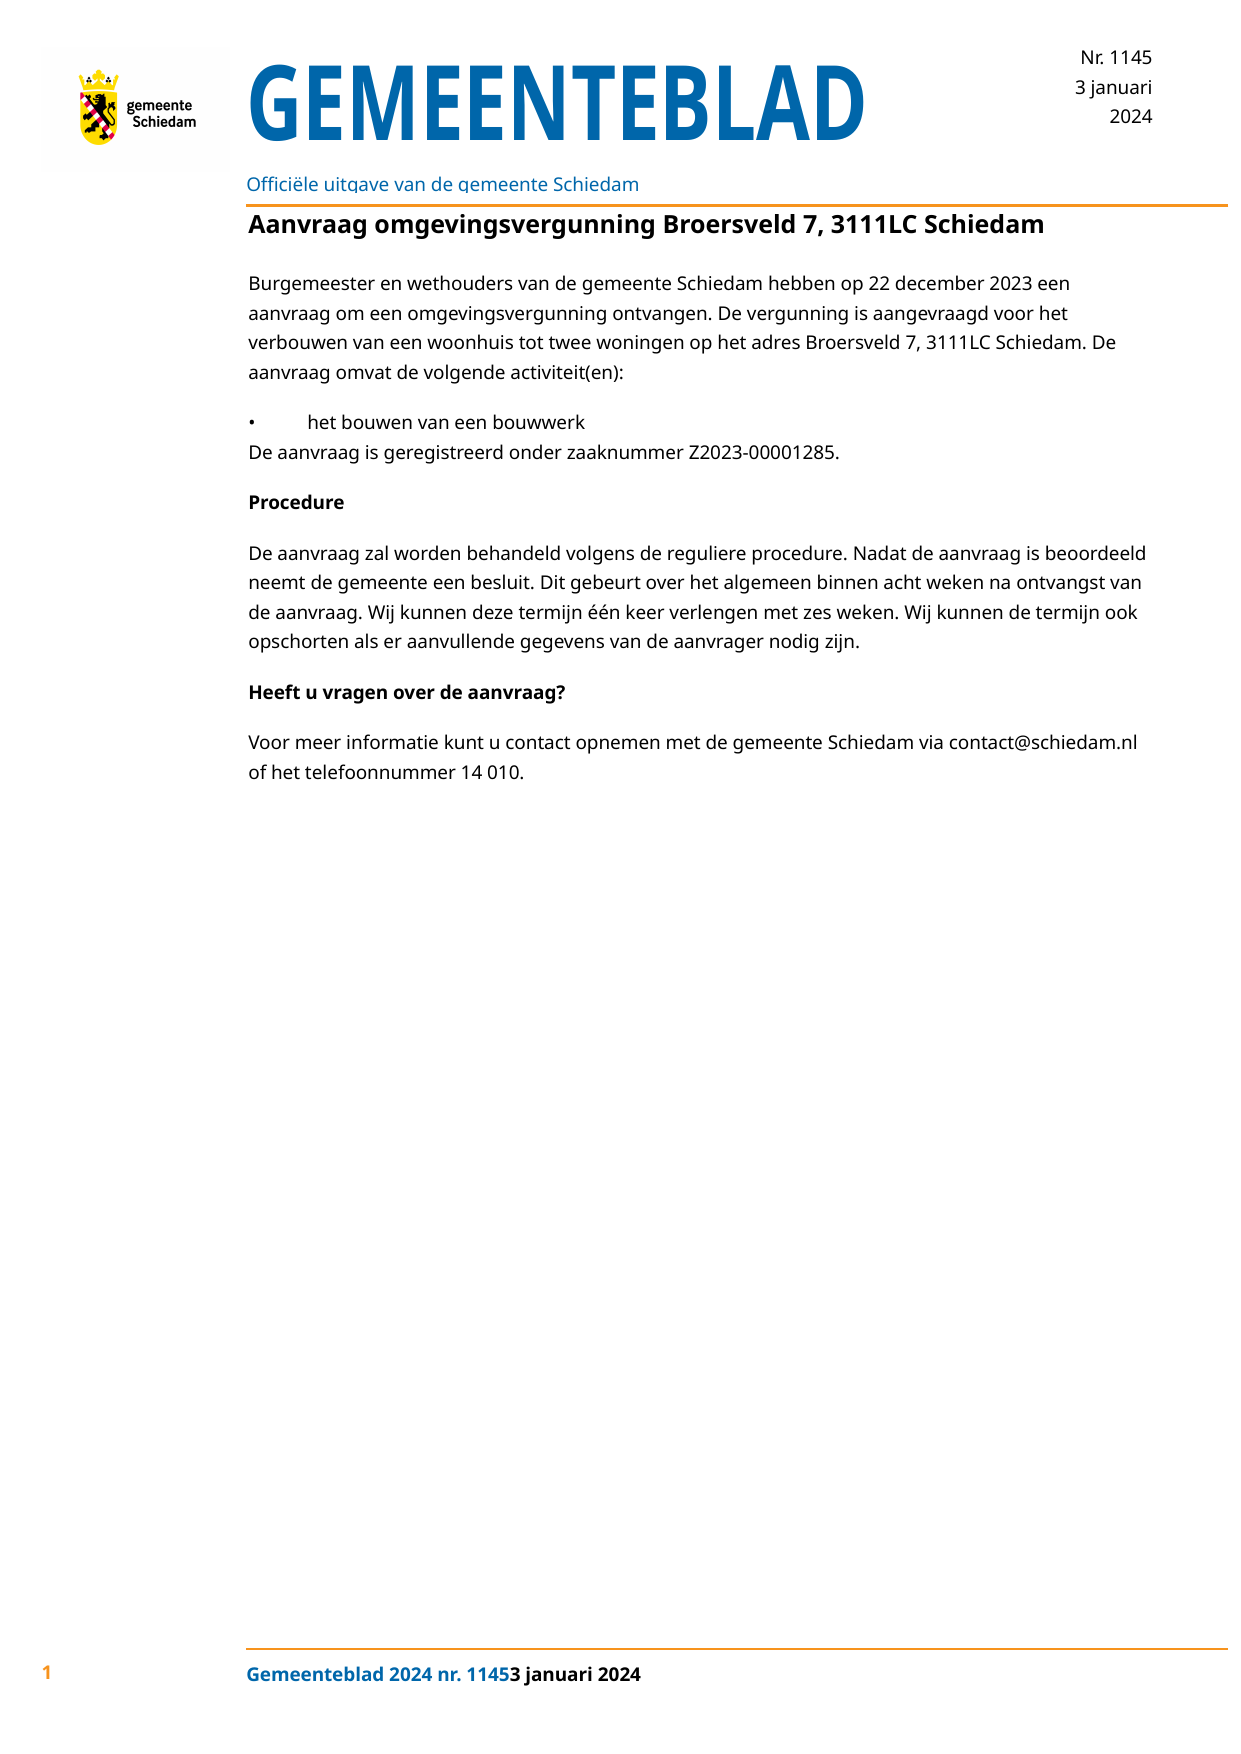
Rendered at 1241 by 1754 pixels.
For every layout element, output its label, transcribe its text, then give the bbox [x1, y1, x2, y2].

text Heeft u vragen over de aanvraag? [248, 679, 1152, 705]
text Aanvraag omgevingsvergunning Broersveld 7, 3111LC Schiedam [248, 207, 1152, 241]
picture [41, 47, 231, 172]
text De aanvraag zal worden behandeld volgens de reguliere procedure. Nadat de aanvraag is beoordeeld neemt de gemeente een besluit. Dit gebeurt over het algemeen binnen acht weken na ontvangst van de aanvraag. Wij kunnen deze termijn één keer verlengen met zes weken. Wij kunnen de termijn ook opschorten als er aanvullende gegevens van de aanvrager nodig zijn. [248, 540, 1152, 654]
text De aanvraag is geregistreerd onder zaaknummer Z2023-00001285. [248, 439, 1152, 465]
text Voor meer informatie kunt u contact opnemen met de gemeente Schiedam via contact@schiedam.nl of het telefoonnummer 14 010. [248, 729, 1152, 785]
text Procedure [248, 489, 1152, 515]
list het bouwen van een bouwwerk [248, 409, 1152, 435]
text Burgemeester en wethouders van de gemeente Schiedam hebben op 22 december 2023 een aanvraag om een omgevingsvergunning ontvangen. De vergunning is aangevraagd voor het verbouwen van een woonhuis tot twee woningen op het adres Broersveld 7, 3111LC Schiedam. De aanvraag omvat de volgende activiteit(en): [248, 270, 1152, 385]
